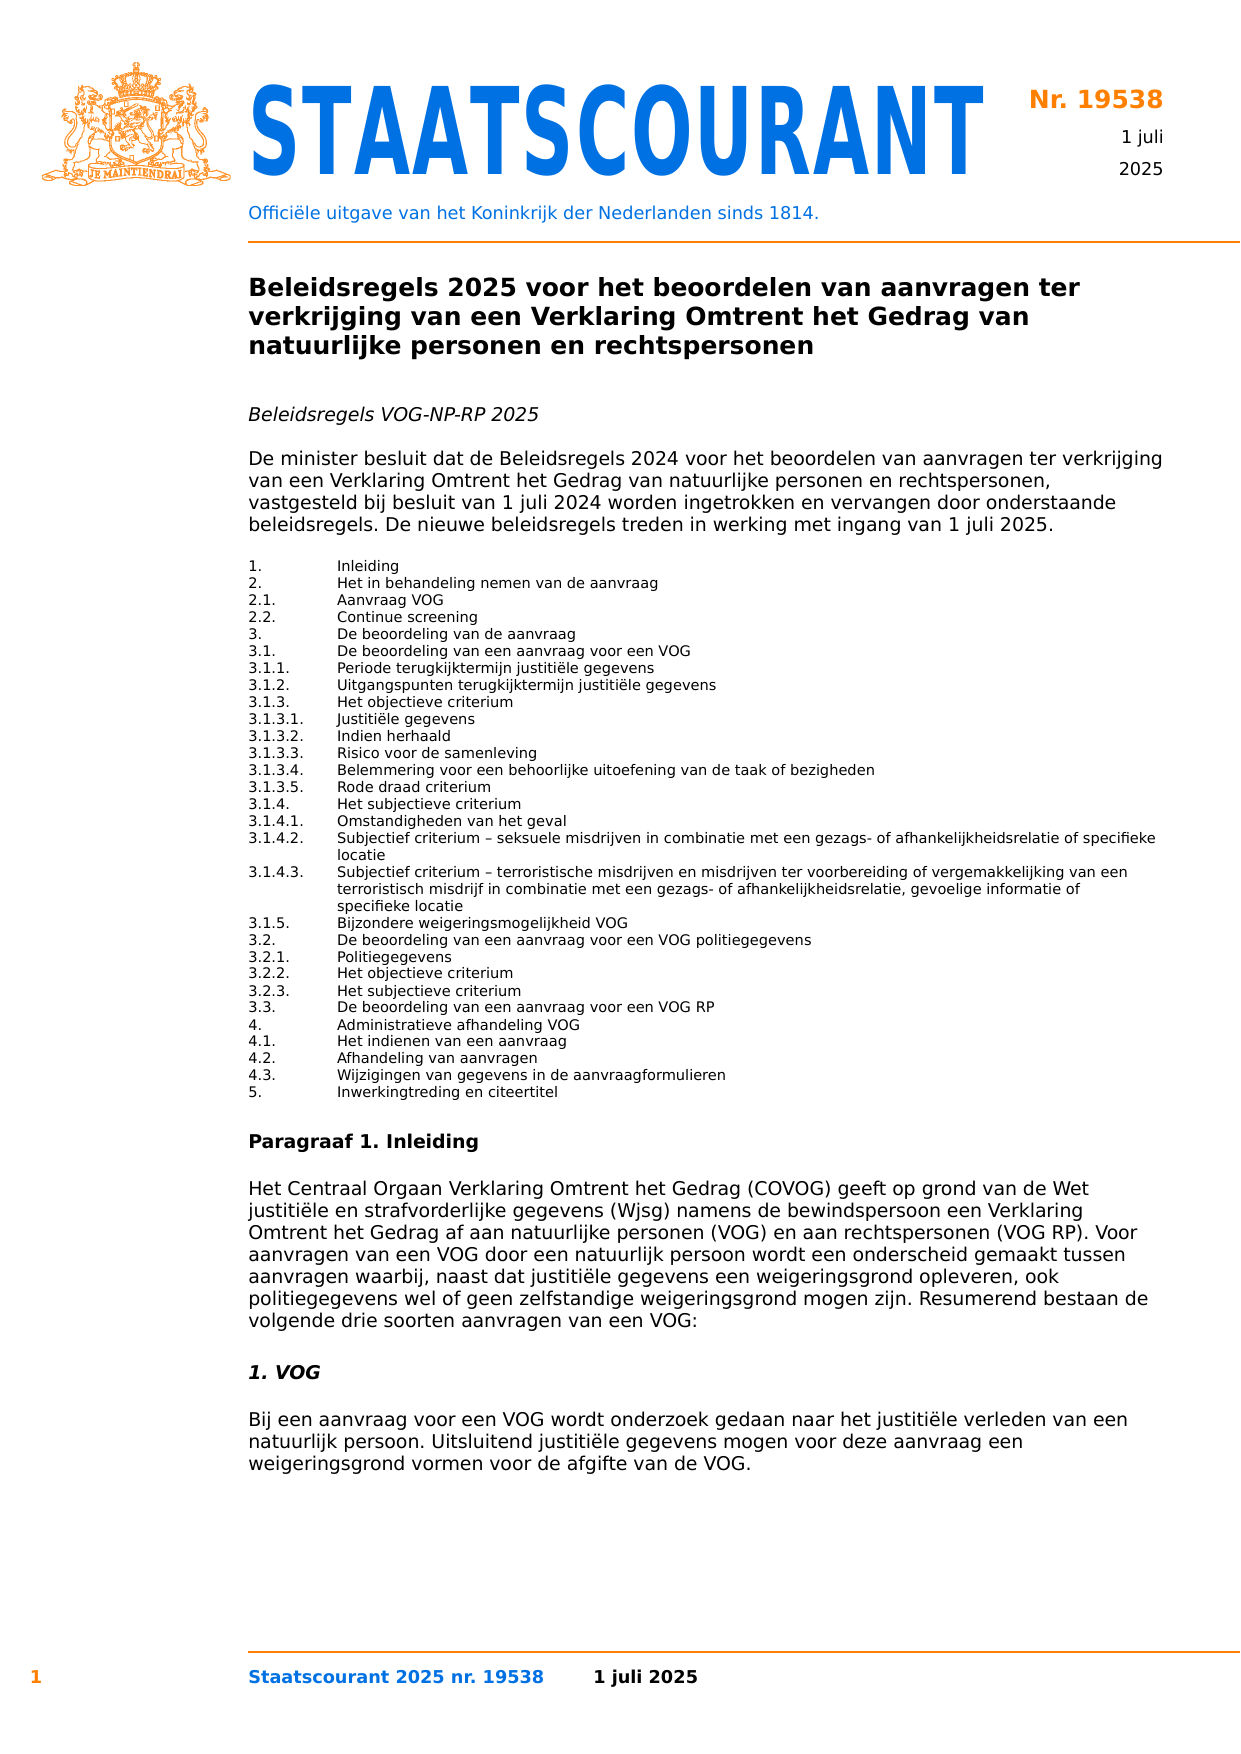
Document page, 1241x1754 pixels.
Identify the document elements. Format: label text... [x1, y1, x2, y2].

table_cell 3.1.3.4. [248, 762, 331, 779]
table_cell Omstandigheden van het geval [331, 813, 1163, 829]
table_cell Het objectieve criterium [331, 694, 1163, 711]
table_cell 3.1.3.2. [248, 728, 331, 745]
table_cell Subjectief criterium – seksuele misdrijven in combinatie met een gezags- of afhankelijkheidsrelatie of specifieke locatie [331, 830, 1163, 863]
table_cell 3.2.2. [248, 965, 331, 982]
table_cell De beoordeling van de aanvraag [331, 626, 1163, 643]
table_cell Continue screening [331, 609, 1163, 626]
table_cell Subjectief criterium – terroristische misdrijven en misdrijven ter voorbereiding of vergemakkelijking van een terroristisch misdrijf in combinatie met een gezags- of afhankelijkheidsrelatie, gevoelige informatie of specifieke locatie [331, 864, 1163, 914]
table_cell Aanvraag VOG [331, 592, 1163, 609]
table_cell 3.1.2. [248, 677, 331, 694]
text Het Centraal Orgaan Verklaring Omtrent het Gedrag (COVOG) geeft op grond van de Wet justitiële en strafvorderlijke gegevens (Wjsg) namens de bewindspersoon een Verklaring Omtrent het Gedrag af aan natuurlijke personen (VOG) en aan rechtspersonen (VOG RP). Voor aanvragen van een VOG door een natuurlijk persoon wordt een onderscheid gemaakt tussen aanvragen waarbij, naast dat justitiële gegevens een weigeringsgrond opleveren, ook politiegegevens wel of geen zelfstandige weigeringsgrond mogen zijn. Resumerend bestaan de volgende drie soorten aanvragen van een VOG: [248, 1178, 1163, 1332]
subtitle 1. VOG [248, 1362, 1163, 1384]
table_cell Het indienen van een aanvraag [331, 1033, 1163, 1050]
table_cell 2.2. [248, 609, 331, 626]
table_cell 3.2. [248, 931, 331, 948]
table_header STAATSCOURANT [248, 62, 998, 203]
text Beleidsregels VOG-NP-RP 2025 [248, 404, 1163, 426]
table_cell 2025 [998, 153, 1240, 203]
table_cell 3.1.3. [248, 694, 331, 711]
text De minister besluit dat de Beleidsregels 2024 voor het beoordelen van aanvragen ter verkrijging van een Verklaring Omtrent het Gedrag van natuurlijke personen en rechtspersonen, vastgesteld bij besluit van 1 juli 2024 worden ingetrokken en vervangen door onderstaande beleidsregels. De nieuwe beleidsregels treden in werking met ingang van 1 juli 2025. [248, 448, 1163, 536]
table_cell Het subjectieve criterium [331, 983, 1163, 999]
picture [41, 62, 231, 186]
table_cell De beoordeling van een aanvraag voor een VOG RP [331, 999, 1163, 1016]
table_cell Indien herhaald [331, 728, 1163, 745]
table_cell 4.1. [248, 1033, 331, 1050]
table_cell Belemmering voor een behoorlijke uitoefening van de taak of bezigheden [331, 762, 1163, 779]
table_cell 4.2. [248, 1050, 331, 1067]
table_cell 3.1.5. [248, 915, 331, 931]
table_cell 3.1. [248, 643, 331, 660]
table_cell Inwerkingtreding en citeertitel [331, 1084, 1163, 1101]
table_cell 5. [248, 1084, 331, 1101]
table_header [25, 62, 248, 241]
table_header 1. [248, 558, 331, 575]
table_cell Afhandeling van aanvragen [331, 1050, 1163, 1067]
subtitle Beleidsregels 2025 voor het beoordelen van aanvragen ter verkrijging van een Verklaring Omtrent het Gedrag van natuurlijke personen en rechtspersonen [248, 273, 1163, 361]
table_cell Uitgangspunten terugkijktermijn justitiële gegevens [331, 677, 1163, 694]
table_cell Het subjectieve criterium [331, 796, 1163, 813]
table_cell Justitiële gegevens [331, 711, 1163, 728]
table_cell De beoordeling van een aanvraag voor een VOG [331, 643, 1163, 660]
table_cell 2.1. [248, 592, 331, 609]
table_header Inleiding [331, 558, 1163, 575]
table_cell Het in behandeling nemen van de aanvraag [331, 575, 1163, 592]
table_cell 3.1.3.5. [248, 779, 331, 796]
table_cell Wijzigingen van gegevens in de aanvraagformulieren [331, 1067, 1163, 1084]
table_cell 3.2.3. [248, 983, 331, 999]
table_cell 4.3. [248, 1067, 331, 1084]
table_cell Administratieve afhandeling VOG [331, 1016, 1163, 1033]
table_cell Politiegegevens [331, 949, 1163, 965]
table_cell Rode draad criterium [331, 779, 1163, 796]
table_cell 3.1.4.1. [248, 813, 331, 829]
text Bij een aanvraag voor een VOG wordt onderzoek gedaan naar het justitiële verleden van een natuurlijk persoon. Uitsluitend justitiële gegevens mogen voor deze aanvraag een weigeringsgrond vormen voor de afgifte van de VOG. [248, 1409, 1163, 1475]
table_cell 3.1.3.3. [248, 745, 331, 762]
table_cell De beoordeling van een aanvraag voor een VOG politiegegevens [331, 931, 1163, 948]
table_cell 3.3. [248, 999, 331, 1016]
table_cell 3.1.4.2. [248, 830, 331, 863]
table_header Nr. 19538 [998, 62, 1240, 121]
table_cell Officiële uitgave van het Koninkrijk der Nederlanden sinds 1814. [248, 203, 1240, 241]
table_cell 3.2.1. [248, 949, 331, 965]
table_cell 3.1.3.1. [248, 711, 331, 728]
table_cell Bijzondere weigeringsmogelijkheid VOG [331, 915, 1163, 931]
subtitle Paragraaf 1. Inleiding [248, 1131, 1163, 1153]
table_cell 1 juli [998, 121, 1240, 153]
table_cell Periode terugkijktermijn justitiële gegevens [331, 660, 1163, 677]
table_cell 2. [248, 575, 331, 592]
table_cell Het objectieve criterium [331, 965, 1163, 982]
table_cell Risico voor de samenleving [331, 745, 1163, 762]
table_cell 4. [248, 1016, 331, 1033]
table_cell 3.1.4. [248, 796, 331, 813]
table_cell 3.1.4.3. [248, 864, 331, 914]
table_cell 3.1.1. [248, 660, 331, 677]
table_cell 3. [248, 626, 331, 643]
